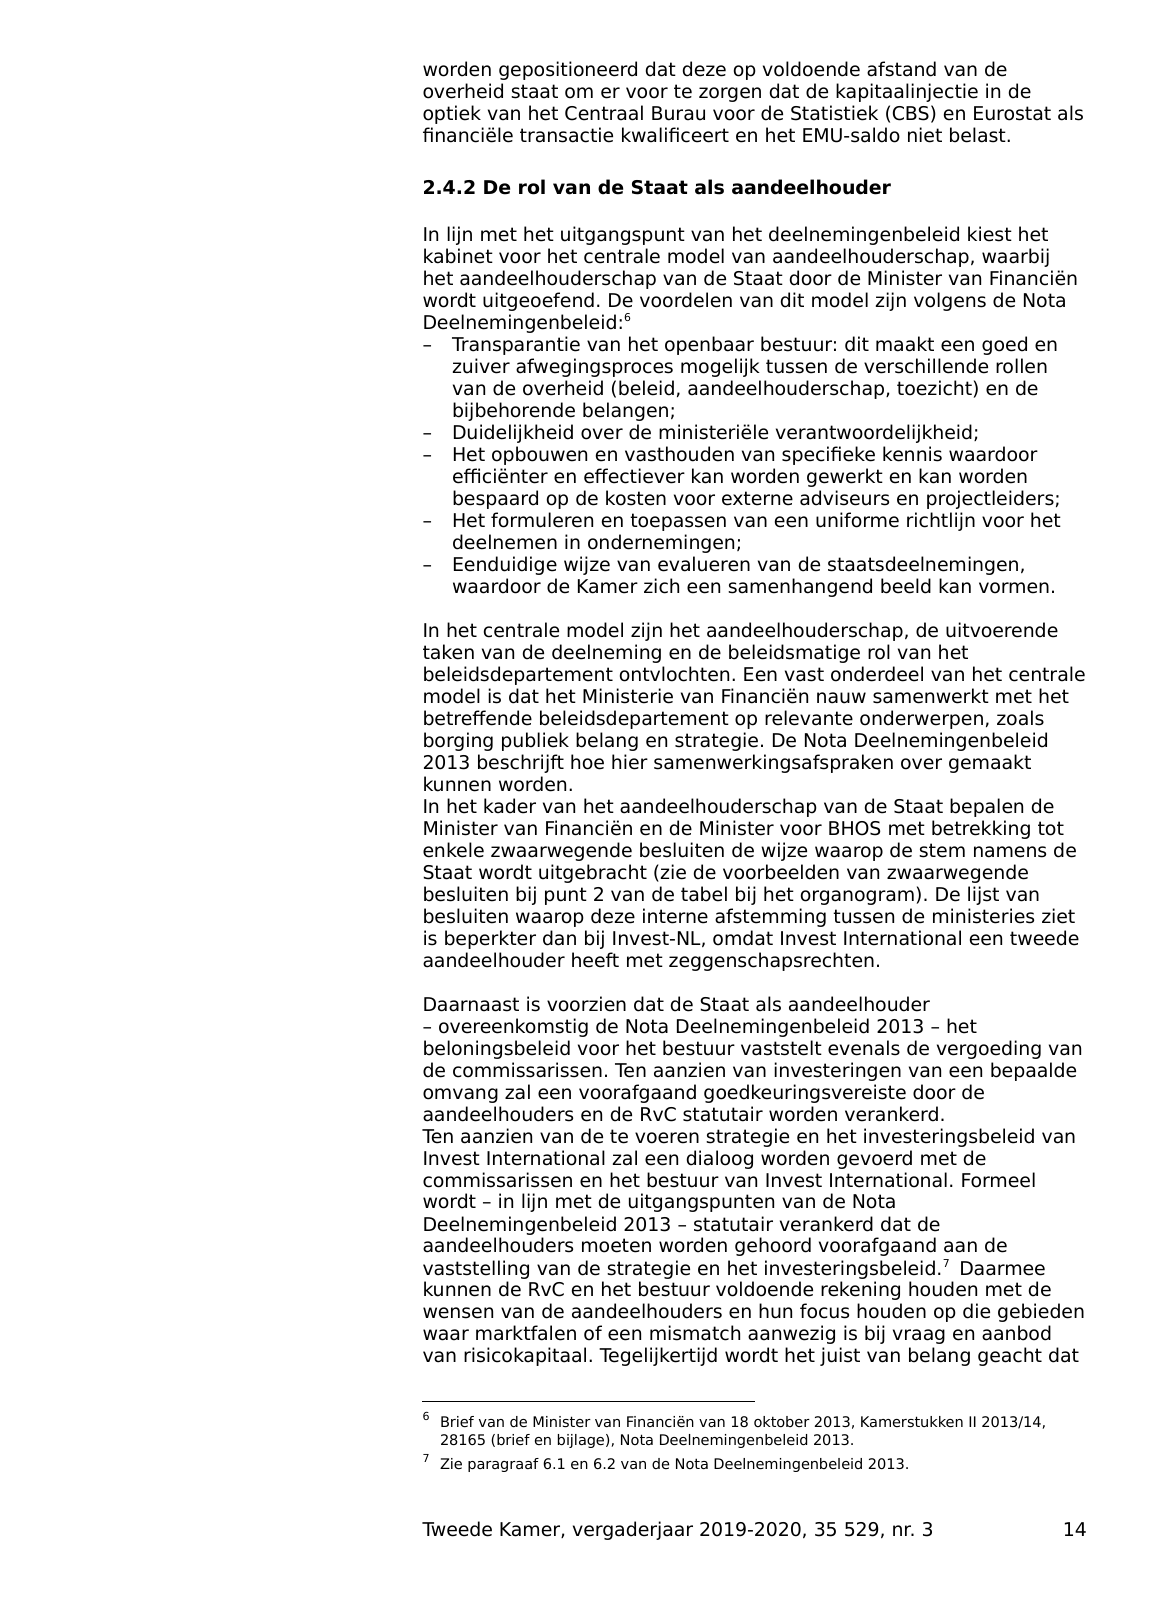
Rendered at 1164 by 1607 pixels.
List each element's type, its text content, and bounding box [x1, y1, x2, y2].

subtitle 2.4.2 De rol van de Staat als aandeelhouder [422, 177, 1087, 199]
text Zie paragraaf 6.1 en 6.2 van de Nota Deelnemingenbeleid 2013. [422, 1452, 1087, 1474]
text In lijn met het uitgangspunt van het deelnemingenbeleid kiest het kabinet voor het centrale model van aandeelhouderschap, waarbij het aandeelhouderschap van de Staat door de Minister van Financiën wordt uitgeoefend. De voordelen van dit model zijn volgens de Nota Deelnemingenbeleid: [422, 224, 1087, 334]
text – Het formuleren en toepassen van een uniforme richtlijn voor het deelnemen in ondernemingen; [422, 510, 1087, 554]
text worden gepositioneerd dat deze op voldoende afstand van de overheid staat om er voor te zorgen dat de kapitaalinjectie in de optiek van het Centraal Burau voor de Statistiek (CBS) en Eurostat als financiële transactie kwalificeert en het EMU-saldo niet belast. [422, 59, 1087, 147]
text In het kader van het aandeelhouderschap van de Staat bepalen de Minister van Financiën en de Minister voor BHOS met betrekking tot enkele zwaarwegende besluiten de wijze waarop de stem namens de Staat wordt uitgebracht (zie de voorbeelden van zwaarwegende besluiten bij punt 2 van de tabel bij het organogram). De lijst van besluiten waarop deze interne afstemming tussen de ministeries ziet is beperkter dan bij Invest-NL, omdat Invest International een tweede aandeelhouder heeft met zeggenschapsrechten. [422, 796, 1087, 971]
text – Transparantie van het openbaar bestuur: dit maakt een goed en zuiver afwegingsproces mogelijk tussen de verschillende rollen van de overheid (beleid, aandeelhouderschap, toezicht) en de bijbehorende belangen; [422, 334, 1087, 422]
text – Het opbouwen en vasthouden van specifieke kennis waardoor efficiënter en effectiever kan worden gewerkt en kan worden bespaard op de kosten voor externe adviseurs en projectleiders; [422, 444, 1087, 510]
text In het centrale model zijn het aandeelhouderschap, de uitvoerende taken van de deelneming en de beleidsmatige rol van het beleidsdepartement ontvlochten. Een vast onderdeel van het centrale model is dat het Ministerie van Financiën nauw samenwerkt met het betreffende beleidsdepartement op relevante onderwerpen, zoals borging publiek belang en strategie. De Nota Deelnemingenbeleid 2013 beschrijft hoe hier samenwerkingsafspraken over gemaakt kunnen worden. [422, 620, 1087, 796]
text Brief van de Minister van Financiën van 18 oktober 2013, Kamerstukken II 2013/14, 28165 (brief en bijlage), Nota Deelnemingenbeleid 2013. [422, 1410, 1087, 1449]
text – Duidelijkheid over de ministeriële verantwoordelijkheid; [422, 422, 1087, 444]
text Ten aanzien van de te voeren strategie en het investeringsbeleid van Invest International zal een dialoog worden gevoerd met de commissarissen en het bestuur van Invest International. Formeel wordt – in lijn met de uitgangspunten van de Nota Deelnemingenbeleid 2013 – statutair verankerd dat de aandeelhouders moeten worden gehoord voorafgaand aan de vaststelling van de strategie en het investeringsbeleid. Daarmee kunnen de RvC en het bestuur voldoende rekening houden met de wensen van de aandeelhouders en hun focus houden op die gebieden waar marktfalen of een mismatch aanwezig is bij vraag en aanbod van risicokapitaal. Tegelijkertijd wordt het juist van belang geacht dat [422, 1126, 1087, 1367]
text Daarnaast is voorzien dat de Staat als aandeelhouder – overeenkomstig de Nota Deelnemingenbeleid 2013 – het beloningsbeleid voor het bestuur vaststelt evenals de vergoeding van de commissarissen. Ten aanzien van investeringen van een bepaalde omvang zal een voorafgaand goedkeuringsvereiste door de aandeelhouders en de RvC statutair worden verankerd. [422, 994, 1087, 1126]
text – Eenduidige wijze van evalueren van de staatsdeelnemingen, waardoor de Kamer zich een samenhangend beeld kan vormen. [422, 554, 1087, 598]
